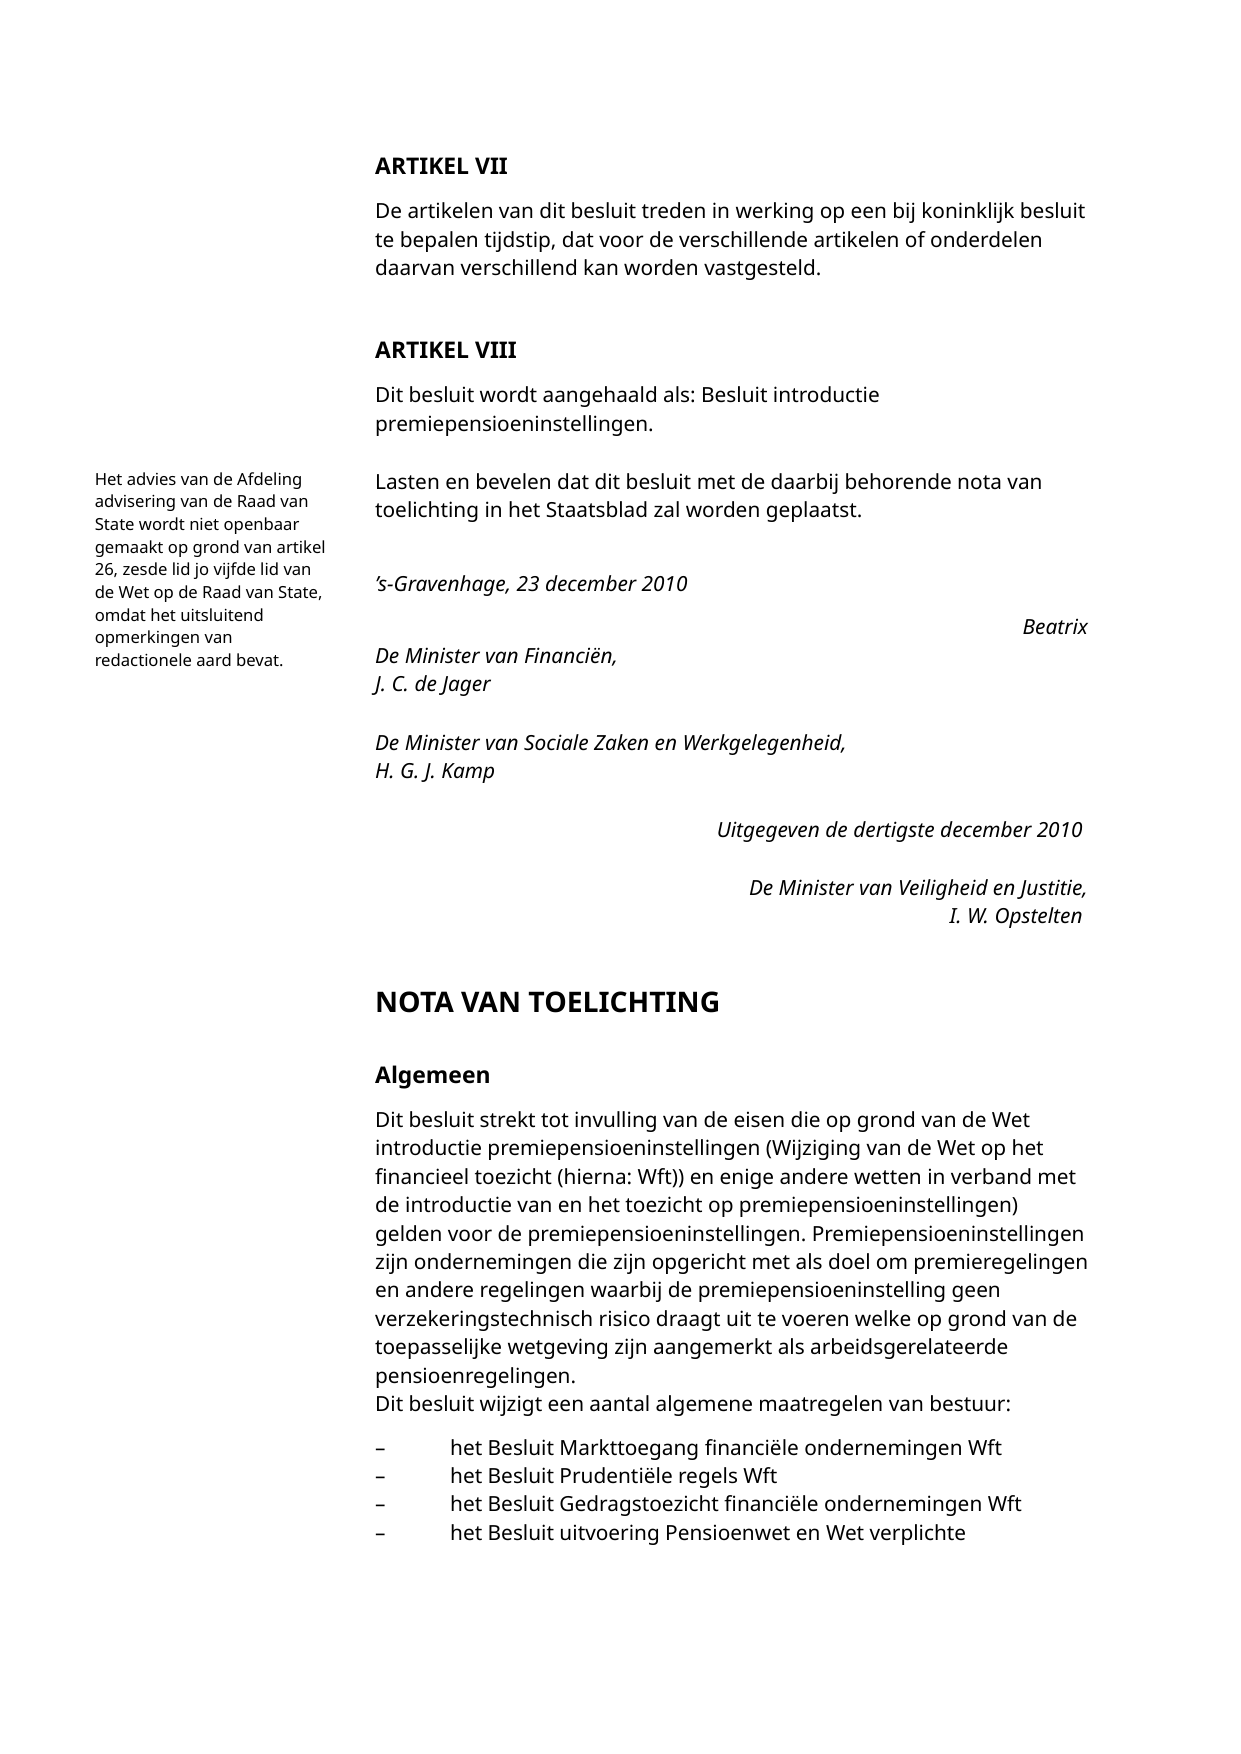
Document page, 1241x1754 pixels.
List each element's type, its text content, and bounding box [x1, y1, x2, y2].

subtitle NOTA VAN TOELICHTING [375, 982, 1090, 1021]
text Beatrix [375, 612, 1090, 641]
subtitle Algemeen [375, 1059, 1090, 1090]
list het Besluit Gedragstoezicht financiële ondernemingen Wft [375, 1489, 1090, 1518]
text Het advies van de Afdeling advisering van de Raad van State wordt niet openbaar gemaakt op grond van artikel 26, zesde lid jo vijfde lid van de Wet op de Raad van State, omdat het uitsluitend opmerkingen van redactionele aard bevat. [94, 467, 328, 672]
text ’s-Gravenhage, 23 december 2010 [375, 569, 1090, 597]
text J. C. de Jager [375, 669, 1090, 698]
list het Besluit Prudentiële regels Wft [375, 1461, 1090, 1489]
text Uitgegeven de dertigste december 2010 [375, 815, 1090, 843]
text De Minister van Sociale Zaken en Werkgelegenheid, [375, 728, 1090, 756]
subtitle ARTIKEL VIII [375, 334, 1090, 365]
text De artikelen van dit besluit treden in werking op een bij koninklijk besluit te bepalen tijdstip, dat voor de verschillende artikelen of onderdelen daarvan verschillend kan worden vastgesteld. [375, 196, 1090, 282]
list het Besluit Markttoegang financiële ondernemingen Wft [375, 1433, 1090, 1461]
text H. G. J. Kamp [375, 756, 1090, 785]
text Dit besluit wijzigt een aantal algemene maatregelen van bestuur: [375, 1389, 1090, 1418]
text I. W. Opstelten [375, 902, 1090, 930]
text De Minister van Veiligheid en Justitie, [375, 873, 1090, 902]
text Dit besluit strekt tot invulling van de eisen die op grond van de Wet introductie premiepensioeninstellingen (Wijziging van de Wet op het financieel toezicht (hierna: Wft)) en enige andere wetten in verband met de introductie van en het toezicht op premiepensioeninstellingen) gelden voor de premiepensioeninstellingen. Premiepensioeninstellingen zijn ondernemingen die zijn opgericht met als doel om premieregelingen en andere regelingen waarbij de premiepensioeninstelling geen verzekeringstechnisch risico draagt uit te voeren welke op grond van de toepasselijke wetgeving zijn aangemerkt als arbeidsgerelateerde pensioenregelingen. [375, 1105, 1090, 1389]
text Dit besluit wordt aangehaald als: Besluit introductie premiepensioeninstellingen. [375, 380, 1090, 437]
text Lasten en bevelen dat dit besluit met de daarbij behorende nota van toelichting in het Staatsblad zal worden geplaatst. [375, 467, 1090, 524]
list het Besluit uitvoering Pensioenwet en Wet verplichte [375, 1518, 1090, 1546]
text De Minister van Financiën, [375, 641, 1090, 669]
subtitle ARTIKEL VII [375, 150, 1090, 181]
